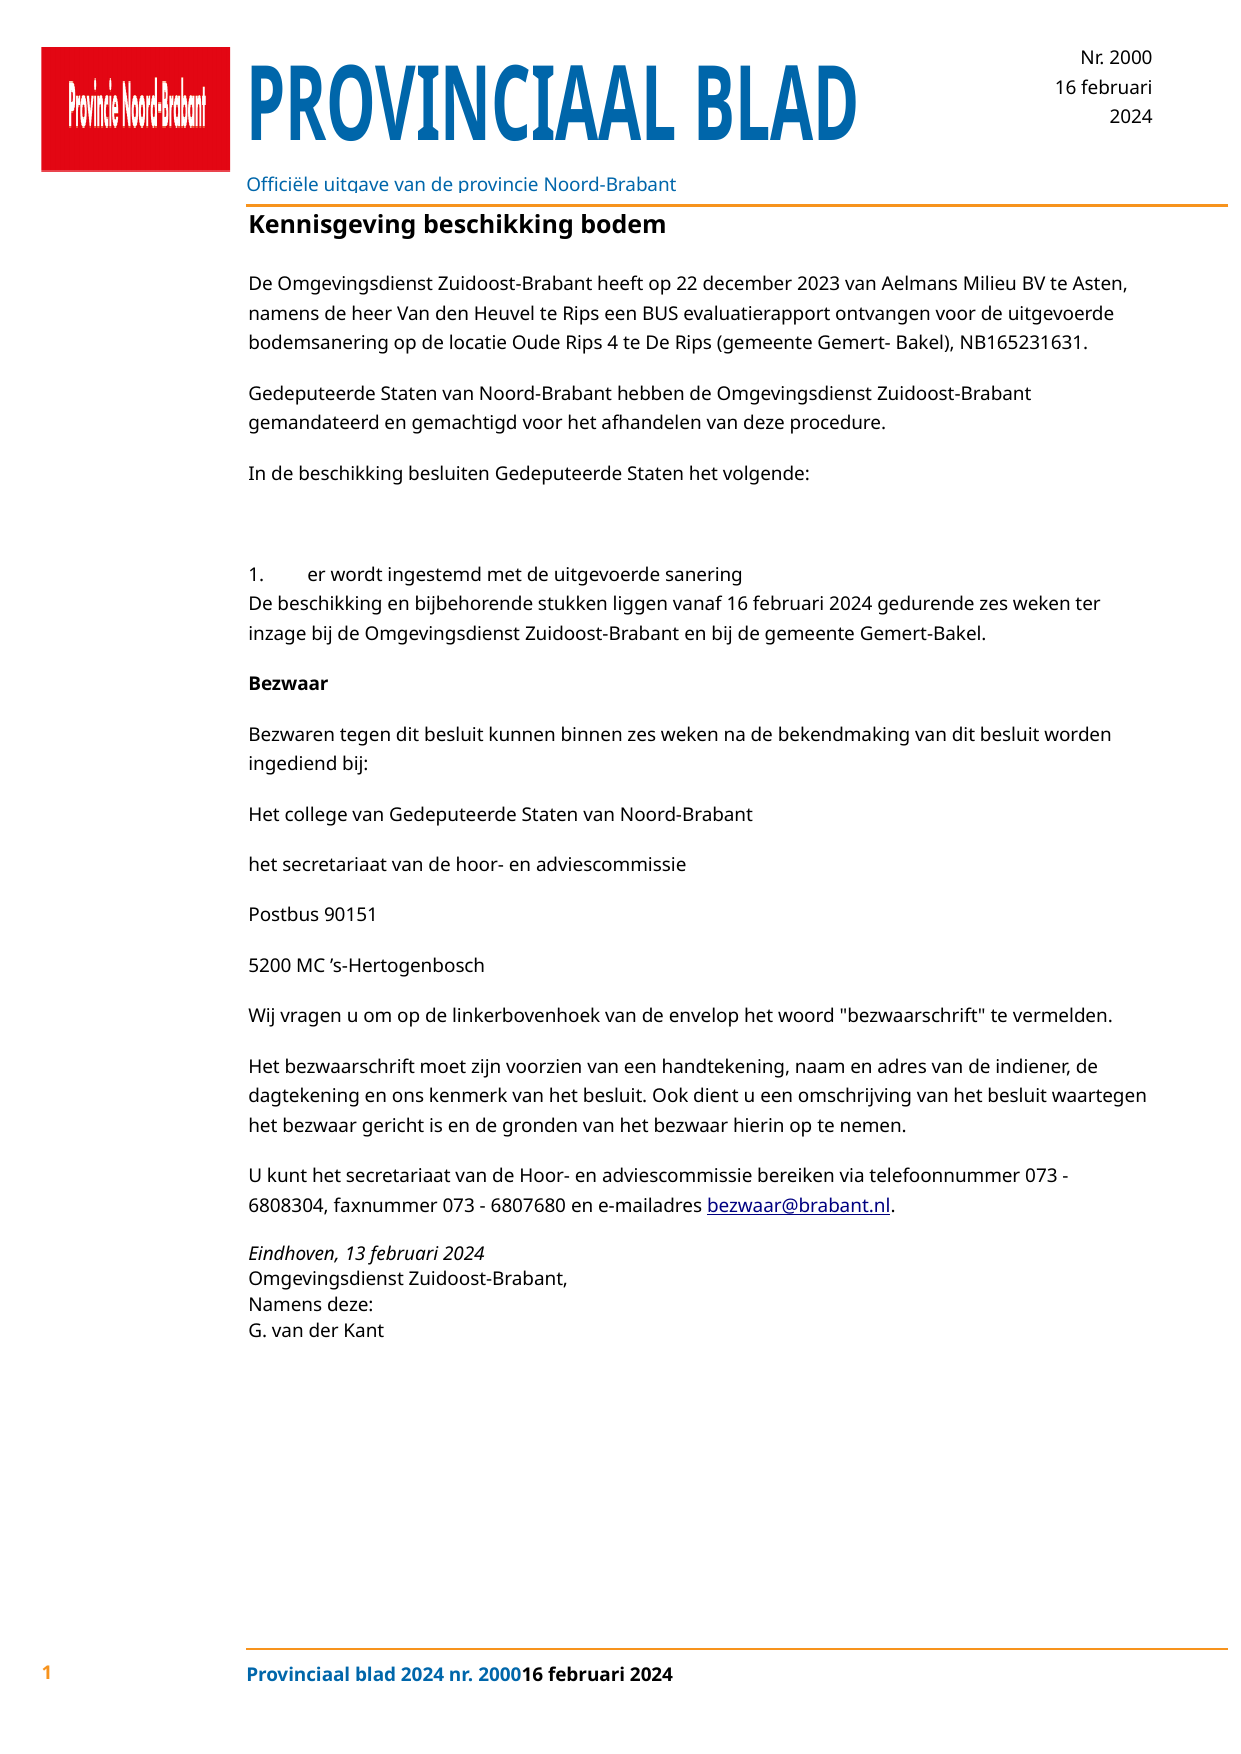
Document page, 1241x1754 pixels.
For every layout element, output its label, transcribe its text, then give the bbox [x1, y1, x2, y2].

text Wij vragen u om op de linkerbovenhoek van de envelop het woord "bezwaarschrift" te vermelden. [248, 1002, 1152, 1028]
text Eindhoven, 13 februari 2024 [248, 1240, 1152, 1266]
text G. van der Kant [248, 1317, 1152, 1343]
picture [41, 47, 231, 172]
text De Omgevingsdienst Zuidoost-Brabant heeft op 22 december 2023 van Aelmans Milieu BV te Asten, namens de heer Van den Heuvel te Rips een BUS evaluatierapport ontvangen voor de uitgevoerde bodemsanering op de locatie Oude Rips 4 te De Rips (gemeente Gemert- Bakel), NB165231631. [248, 270, 1152, 355]
text Omgevingsdienst Zuidoost-Brabant, [248, 1266, 1152, 1291]
text De beschikking en bijbehorende stukken liggen vanaf 16 februari 2024 gedurende zes weken ter inzage bij de Omgevingsdienst Zuidoost-Brabant en bij de gemeente Gemert-Bakel. [248, 590, 1152, 646]
text Postbus 90151 [248, 902, 1152, 927]
text U kunt het secretariaat van de Hoor- en adviescommissie bereiken via telefoonnummer 073 - 6808304, faxnummer 073 - 6807680 en e-mailadres bezwaar@brabant.nl. [248, 1162, 1152, 1218]
text Kennisgeving beschikking bodem [248, 207, 1152, 241]
text Bezwaren tegen dit besluit kunnen binnen zes weken na de bekendmaking van dit besluit worden ingediend bij: [248, 721, 1152, 776]
text Namens deze: [248, 1291, 1152, 1317]
text Bezwaar [248, 670, 1152, 696]
text In de beschikking besluiten Gedeputeerde Staten het volgende: [248, 460, 1152, 486]
text Gedeputeerde Staten van Noord-Brabant hebben de Omgevingsdienst Zuidoost-Brabant gemandateerd en gemachtigd voor het afhandelen van deze procedure. [248, 380, 1152, 435]
text 5200 MC ’s-Hertogenbosch [248, 952, 1152, 978]
text Het college van Gedeputeerde Staten van Noord-Brabant [248, 801, 1152, 826]
text Het bezwaarschrift moet zijn voorzien van een handtekening, naam en adres van de indiener, de dagtekening en ons kenmerk van het besluit. Ook dient u een omschrijving van het besluit waartegen het bezwaar gericht is en de gronden van het bezwaar hierin op te nemen. [248, 1053, 1152, 1138]
list er wordt ingestemd met de uitgevoerde sanering [248, 561, 1152, 586]
text het secretariaat van de hoor- en adviescommissie [248, 851, 1152, 877]
